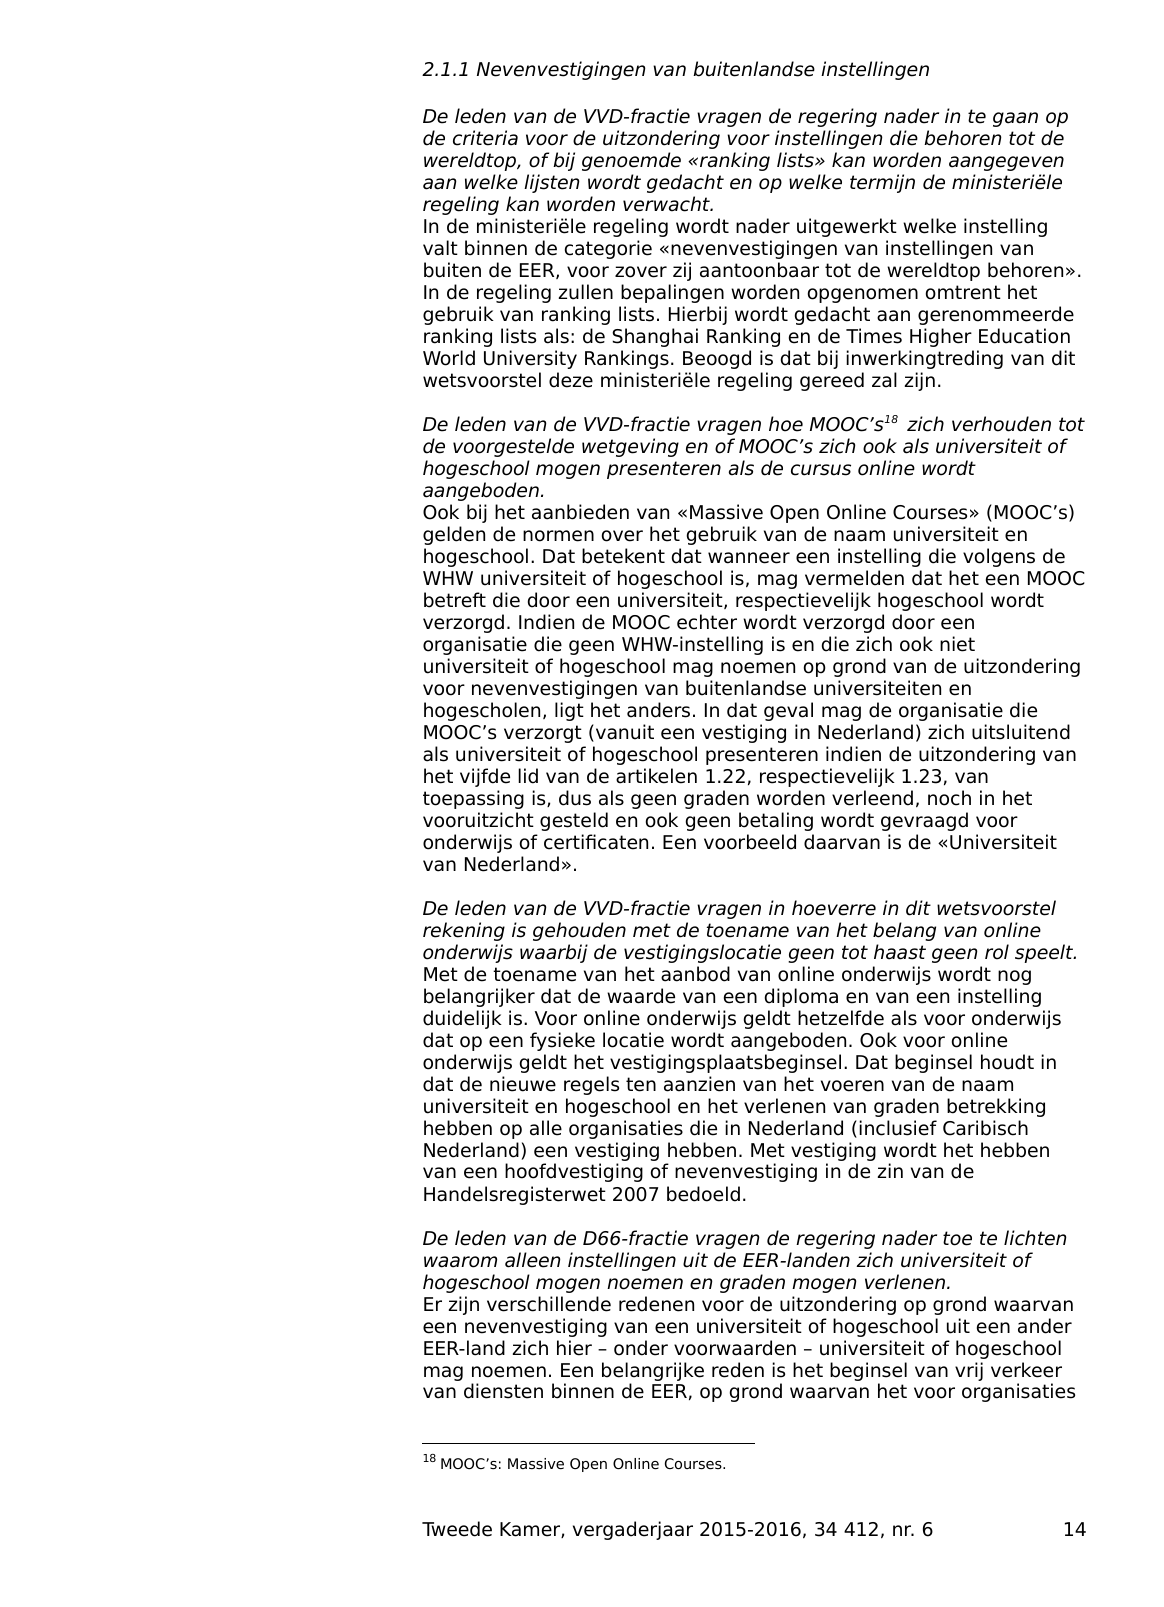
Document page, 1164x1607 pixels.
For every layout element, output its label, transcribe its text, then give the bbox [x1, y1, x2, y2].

text De leden van de VVD-fractie vragen in hoeverre in dit wetsvoorstel rekening is gehouden met de toename van het belang van online onderwijs waarbij de vestigingslocatie geen tot haast geen rol speelt. [422, 898, 1087, 964]
subtitle 2.1.1 Nevenvestigingen van buitenlandse instellingen [422, 59, 1087, 81]
text De leden van de VVD-fractie vragen hoe MOOC’s zich verhouden tot de voorgestelde wetgeving en of MOOC’s zich ook als universiteit of hogeschool mogen presenteren als de cursus online wordt aangeboden. [422, 414, 1087, 502]
text In de ministeriële regeling wordt nader uitgewerkt welke instelling valt binnen de categorie «nevenvestigingen van instellingen van buiten de EER, voor zover zij aantoonbaar tot de wereldtop behoren». In de regeling zullen bepalingen worden opgenomen omtrent het gebruik van ranking lists. Hierbij wordt gedacht aan gerenommeerde ranking lists als: de Shanghai Ranking en de Times Higher Education World University Rankings. Beoogd is dat bij inwerkingtreding van dit wetsvoorstel deze ministeriële regeling gereed zal zijn. [422, 216, 1087, 392]
text De leden van de VVD-fractie vragen de regering nader in te gaan op de criteria voor de uitzondering voor instellingen die behoren tot de wereldtop, of bij genoemde «ranking lists» kan worden aangegeven aan welke lijsten wordt gedacht en op welke termijn de ministeriële regeling kan worden verwacht. [422, 106, 1087, 216]
text Ook bij het aanbieden van «Massive Open Online Courses» (MOOC’s) gelden de normen over het gebruik van de naam universiteit en hogeschool. Dat betekent dat wanneer een instelling die volgens de WHW universiteit of hogeschool is, mag vermelden dat het een MOOC betreft die door een universiteit, respectievelijk hogeschool wordt verzorgd. Indien de MOOC echter wordt verzorgd door een organisatie die geen WHW-instelling is en die zich ook niet universiteit of hogeschool mag noemen op grond van de uitzondering voor nevenvestigingen van buitenlandse universiteiten en hogescholen, ligt het anders. In dat geval mag de organisatie die MOOC’s verzorgt (vanuit een vestiging in Nederland) zich uitsluitend als universiteit of hogeschool presenteren indien de uitzondering van het vijfde lid van de artikelen 1.22, respectievelijk 1.23, van toepassing is, dus als geen graden worden verleend, noch in het vooruitzicht gesteld en ook geen betaling wordt gevraagd voor onderwijs of certificaten. Een voorbeeld daarvan is de «Universiteit van Nederland». [422, 502, 1087, 876]
text Met de toename van het aanbod van online onderwijs wordt nog belangrijker dat de waarde van een diploma en van een instelling duidelijk is. Voor online onderwijs geldt hetzelfde als voor onderwijs dat op een fysieke locatie wordt aangeboden. Ook voor online onderwijs geldt het vestigingsplaatsbeginsel. Dat beginsel houdt in dat de nieuwe regels ten aanzien van het voeren van de naam universiteit en hogeschool en het verlenen van graden betrekking hebben op alle organisaties die in Nederland (inclusief Caribisch Nederland) een vestiging hebben. Met vestiging wordt het hebben van een hoofdvestiging of nevenvestiging in de zin van de Handelsregisterwet 2007 bedoeld. [422, 964, 1087, 1205]
text Er zijn verschillende redenen voor de uitzondering op grond waarvan een nevenvestiging van een universiteit of hogeschool uit een ander EER-land zich hier – onder voorwaarden – universiteit of hogeschool mag noemen. Een belangrijke reden is het beginsel van vrij verkeer van diensten binnen de EER, op grond waarvan het voor organisaties [422, 1293, 1087, 1403]
text MOOC’s: Massive Open Online Courses. [422, 1452, 1087, 1474]
text De leden van de D66-fractie vragen de regering nader toe te lichten waarom alleen instellingen uit de EER-landen zich universiteit of hogeschool mogen noemen en graden mogen verlenen. [422, 1228, 1087, 1293]
